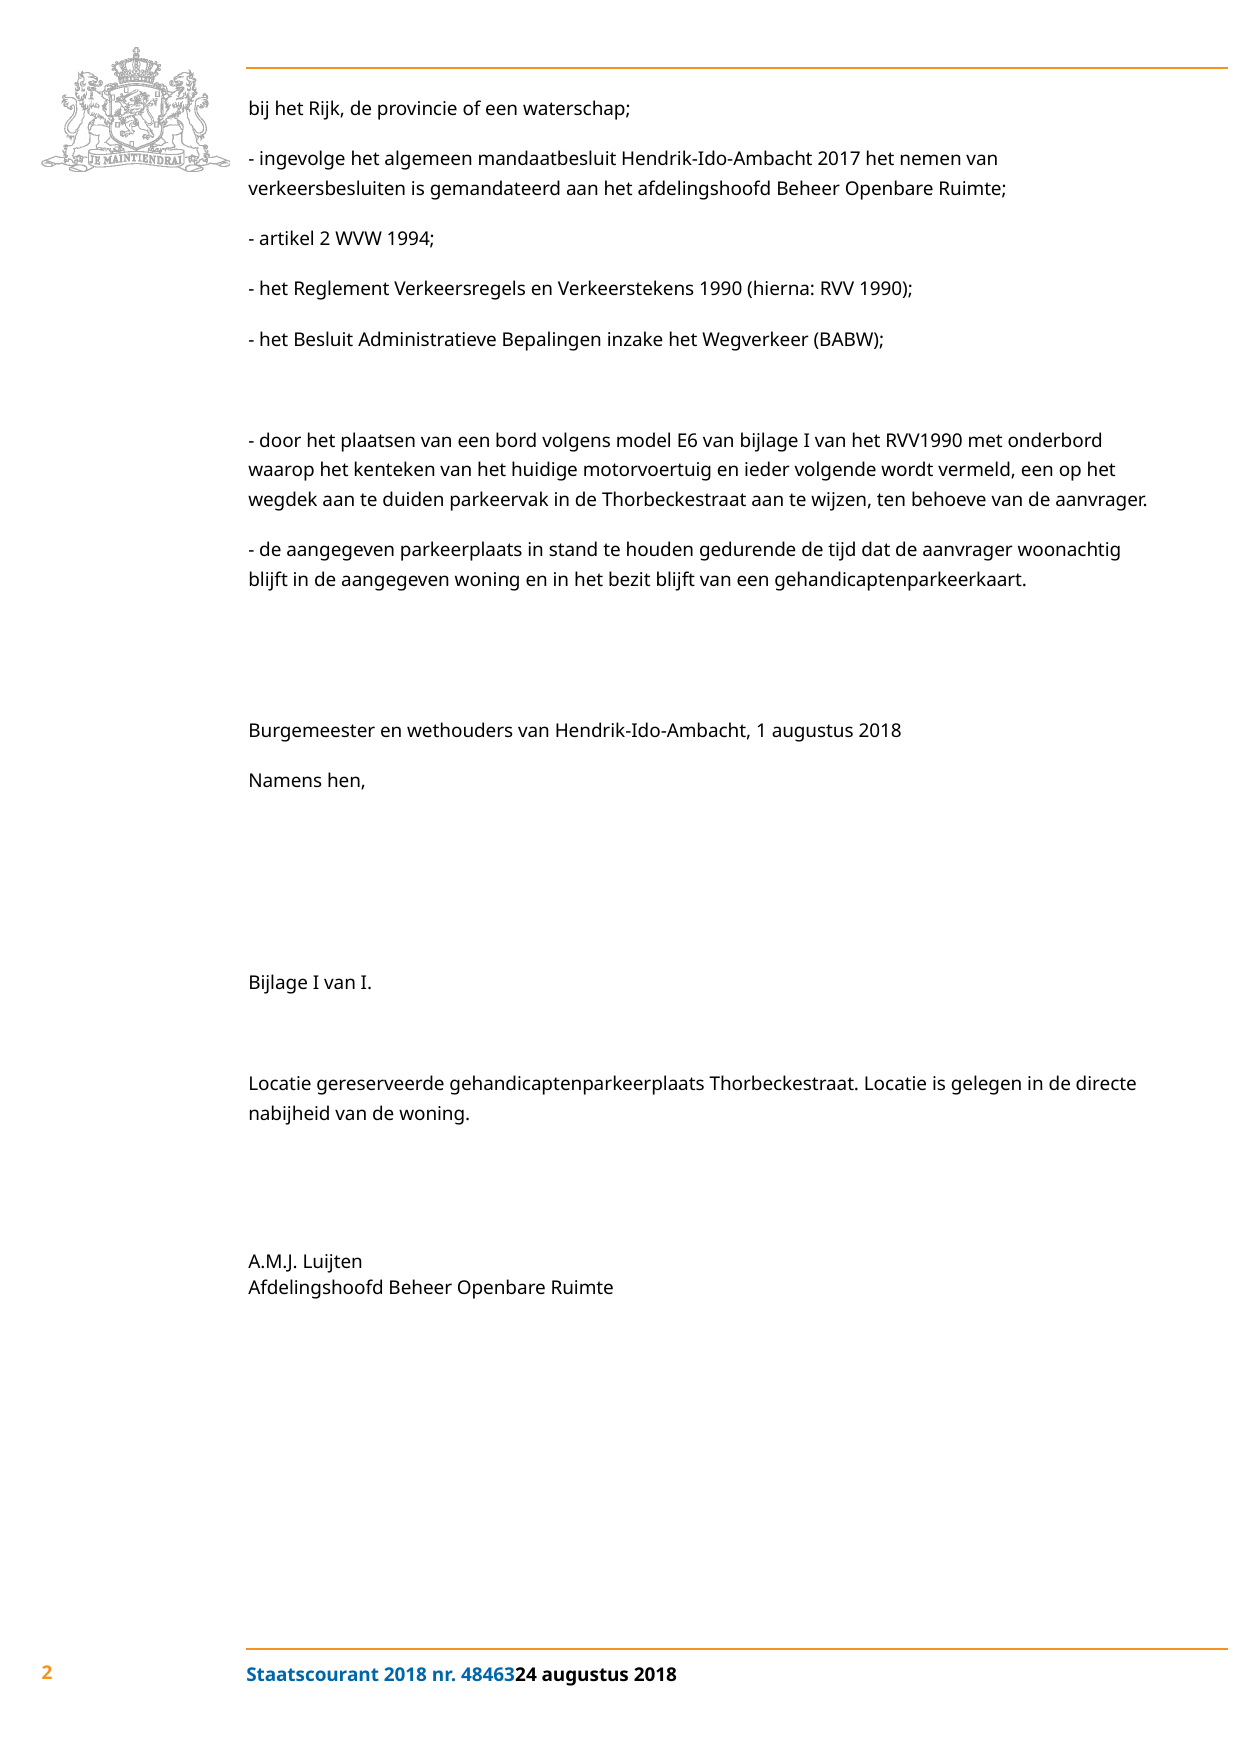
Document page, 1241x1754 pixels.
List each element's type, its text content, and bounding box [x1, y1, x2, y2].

text Locatie gereserveerde gehandicaptenparkeerplaats Thorbeckestraat. Locatie is gelegen in de directe nabijheid van de woning. [248, 1070, 1152, 1126]
text - de aangegeven parkeerplaats in stand te houden gedurende de tijd dat de aanvrager woonachtig blijft in de aangegeven woning en in het bezit blijft van een gehandicaptenparkeerkaart. [248, 536, 1152, 592]
text Bijlage I van I. [248, 969, 1152, 995]
text - het Reglement Verkeersregels en Verkeerstekens 1990 (hierna: RVV 1990); [248, 276, 1152, 301]
text - het Besluit Administratieve Bepalingen inzake het Wegverkeer (BABW); [248, 326, 1152, 352]
text Namens hen, [248, 768, 1152, 793]
text - ingevolge het algemeen mandaatbesluit Hendrik-Ido-Ambacht 2017 het nemen van verkeersbesluiten is gemandateerd aan het afdelingshoofd Beheer Openbare Ruimte; [248, 145, 1152, 201]
text A.M.J. Luijten [248, 1248, 1152, 1274]
text bij het Rijk, de provincie of een waterschap; [248, 95, 1152, 121]
text Burgemeester en wethouders van Hendrik-Ido-Ambacht, 1 augustus 2018 [248, 717, 1152, 743]
text - door het plaatsen van een bord volgens model E6 van bijlage I van het RVV1990 met onderbord waarop het kenteken van het huidige motorvoertuig en ieder volgende wordt vermeld, een op het wegdek aan te duiden parkeervak in de Thorbeckestraat aan te wijzen, ten behoeve van de aanvrager. [248, 427, 1152, 512]
text - artikel 2 WVW 1994; [248, 225, 1152, 251]
picture [41, 47, 231, 172]
text Afdelingshoofd Beheer Openbare Ruimte [248, 1274, 1152, 1300]
